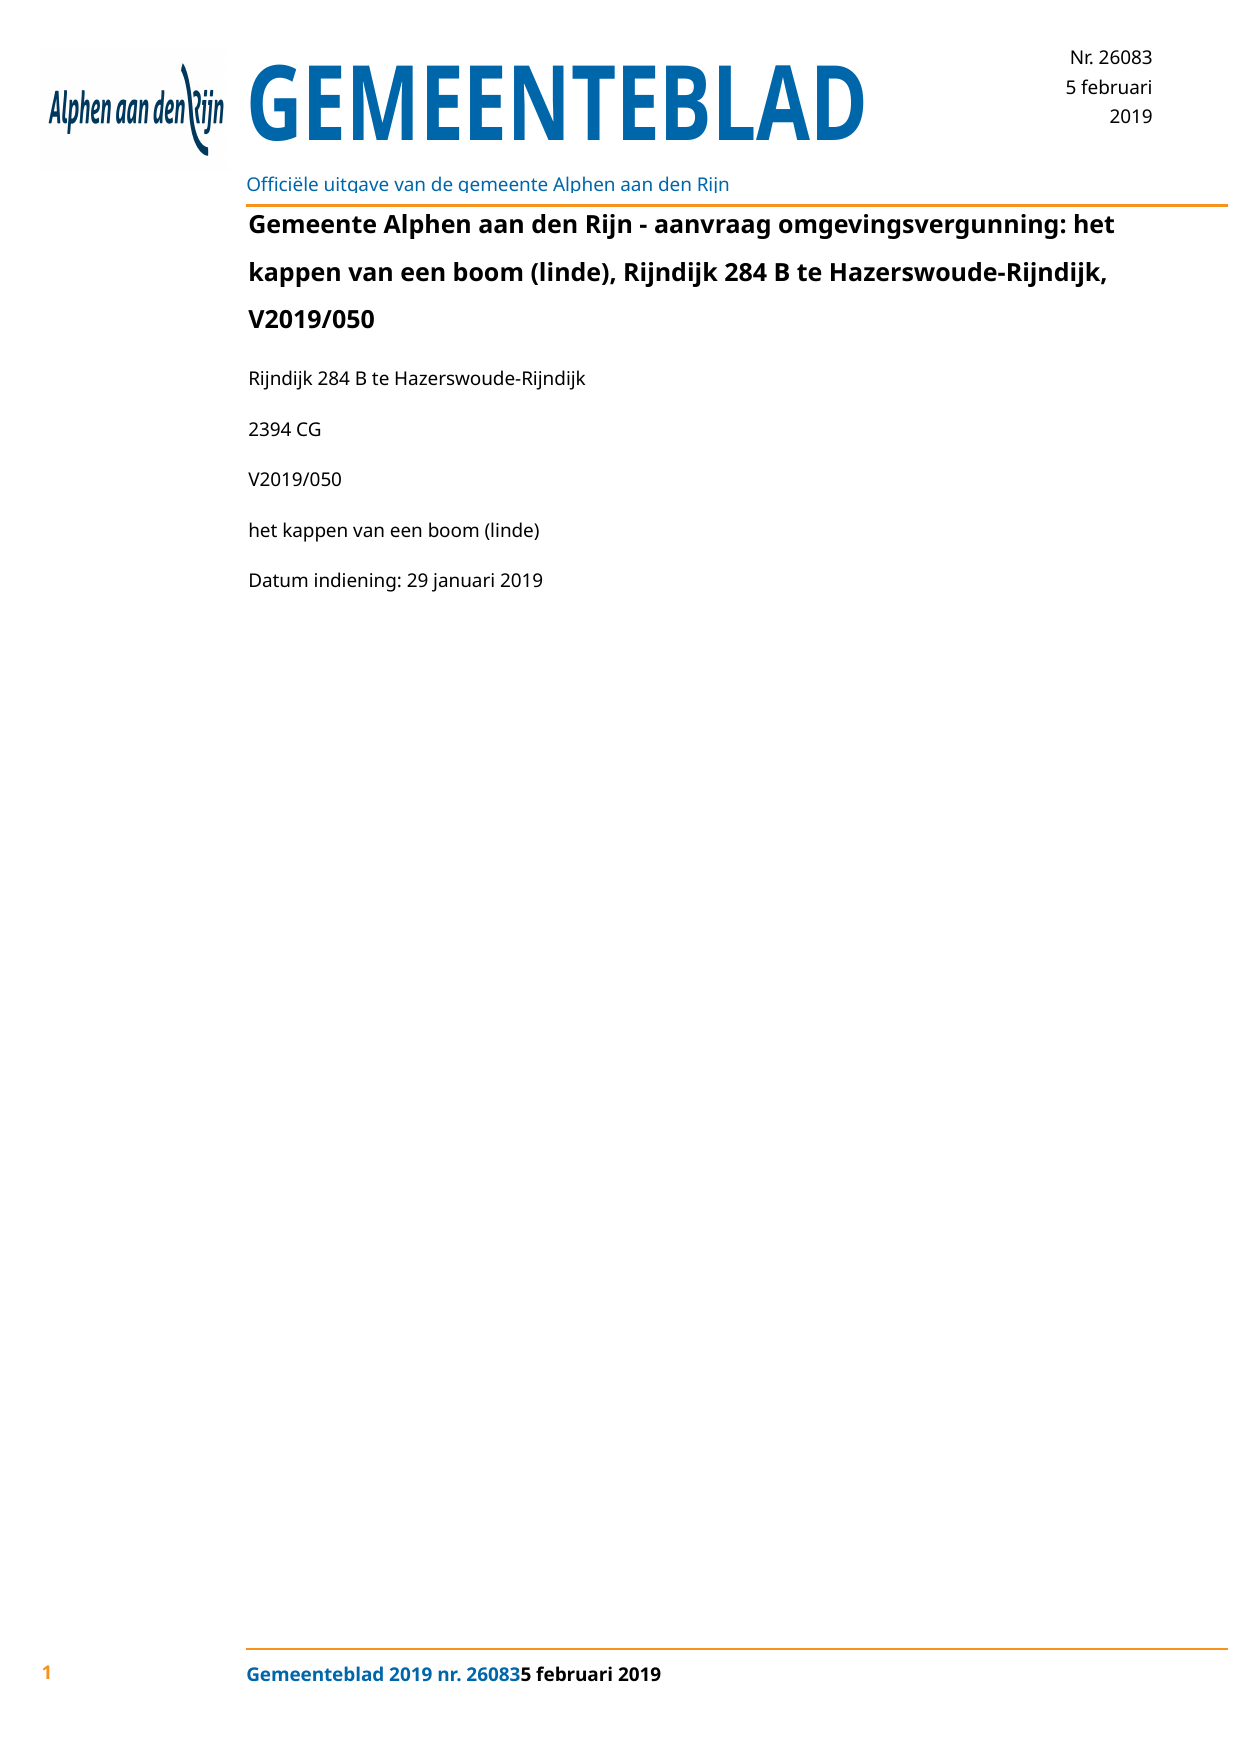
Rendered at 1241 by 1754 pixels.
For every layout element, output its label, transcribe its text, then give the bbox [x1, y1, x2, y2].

picture [41, 47, 231, 172]
text V2019/050 [248, 466, 1152, 492]
text het kappen van een boom (linde) [248, 517, 1152, 542]
text Gemeente Alphen aan den Rijn - aanvraag omgevingsvergunning: het kappen van een boom (linde), Rijndijk 284 B te Hazerswoude-Rijndijk, V2019/050 [248, 207, 1152, 336]
text Datum indiening: 29 januari 2019 [248, 567, 1152, 593]
text 2394 CG [248, 416, 1152, 442]
text Rijndijk 284 B te Hazerswoude-Rijndijk [248, 366, 1152, 391]
